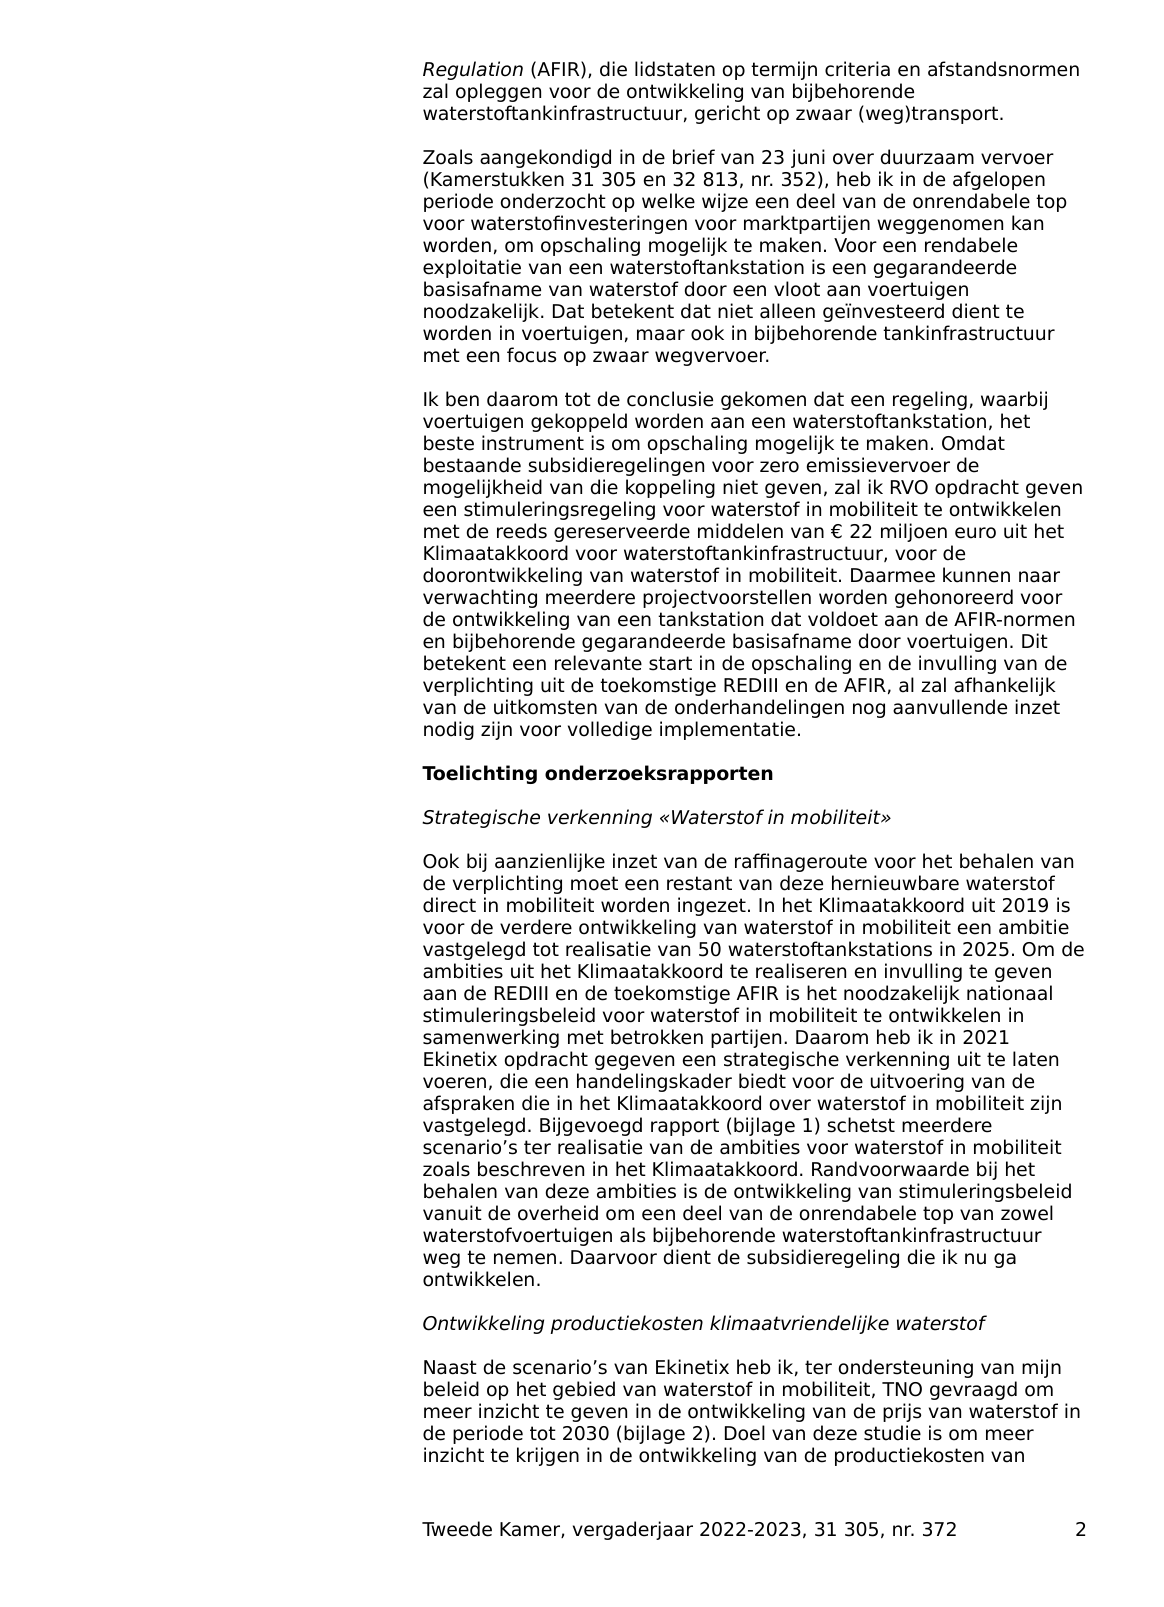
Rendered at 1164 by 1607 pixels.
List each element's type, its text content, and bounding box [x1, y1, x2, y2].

text Ik ben daarom tot de conclusie gekomen dat een regeling, waarbij voertuigen gekoppeld worden aan een waterstoftankstation, het beste instrument is om opschaling mogelijk te maken. Omdat bestaande subsidieregelingen voor zero emissievervoer de mogelijkheid van die koppeling niet geven, zal ik RVO opdracht geven een stimuleringsregeling voor waterstof in mobiliteit te ontwikkelen met de reeds gereserveerde middelen van € 22 miljoen euro uit het Klimaatakkoord voor waterstoftankinfrastructuur, voor de doorontwikkeling van waterstof in mobiliteit. Daarmee kunnen naar verwachting meerdere projectvoorstellen worden gehonoreerd voor de ontwikkeling van een tankstation dat voldoet aan de AFIR-normen en bijbehorende gegarandeerde basisafname door voertuigen. Dit betekent een relevante start in de opschaling en de invulling van de verplichting uit de toekomstige REDIII en de AFIR, al zal afhankelijk van de uitkomsten van de onderhandelingen nog aanvullende inzet nodig zijn voor volledige implementatie. [422, 389, 1087, 741]
subtitle Toelichting onderzoeksrapporten [422, 763, 1087, 785]
text Zoals aangekondigd in de brief van 23 juni over duurzaam vervoer (Kamerstukken 31 305 en 32 813, nr. 352), heb ik in de afgelopen periode onderzocht op welke wijze een deel van de onrendabele top voor waterstofinvesteringen voor marktpartijen weggenomen kan worden, om opschaling mogelijk te maken. Voor een rendabele exploitatie van een waterstoftankstation is een gegarandeerde basisafname van waterstof door een vloot aan voertuigen noodzakelijk. Dat betekent dat niet alleen geïnvesteerd dient te worden in voertuigen, maar ook in bijbehorende tankinfrastructuur met een focus op zwaar wegvervoer. [422, 147, 1087, 367]
text Ook bij aanzienlijke inzet van de raffinageroute voor het behalen van de verplichting moet een restant van deze hernieuwbare waterstof direct in mobiliteit worden ingezet. In het Klimaatakkoord uit 2019 is voor de verdere ontwikkeling van waterstof in mobiliteit een ambitie vastgelegd tot realisatie van 50 waterstoftankstations in 2025. Om de ambities uit het Klimaatakkoord te realiseren en invulling te geven aan de REDIII en de toekomstige AFIR is het noodzakelijk nationaal stimuleringsbeleid voor waterstof in mobiliteit te ontwikkelen in samenwerking met betrokken partijen. Daarom heb ik in 2021 Ekinetix opdracht gegeven een strategische verkenning uit te laten voeren, die een handelingskader biedt voor de uitvoering van de afspraken die in het Klimaatakkoord over waterstof in mobiliteit zijn vastgelegd. Bijgevoegd rapport (bijlage 1) schetst meerdere scenario’s ter realisatie van de ambities voor waterstof in mobiliteit zoals beschreven in het Klimaatakkoord. Randvoorwaarde bij het behalen van deze ambities is de ontwikkeling van stimuleringsbeleid vanuit de overheid om een deel van de onrendabele top van zowel waterstofvoertuigen als bijbehorende waterstoftankinfrastructuur weg te nemen. Daarvoor dient de subsidieregeling die ik nu ga ontwikkelen. [422, 851, 1087, 1291]
subtitle Strategische verkenning «Waterstof in mobiliteit» [422, 807, 1087, 829]
text Naast de scenario’s van Ekinetix heb ik, ter ondersteuning van mijn beleid op het gebied van waterstof in mobiliteit, TNO gevraagd om meer inzicht te geven in de ontwikkeling van de prijs van waterstof in de periode tot 2030 (bijlage 2). Doel van deze studie is om meer inzicht te krijgen in de ontwikkeling van de productiekosten van [422, 1357, 1087, 1467]
text Regulation (AFIR), die lidstaten op termijn criteria en afstandsnormen zal opleggen voor de ontwikkeling van bijbehorende waterstoftankinfrastructuur, gericht op zwaar (weg)transport. [422, 59, 1087, 125]
subtitle Ontwikkeling productiekosten klimaatvriendelijke waterstof [422, 1313, 1087, 1335]
